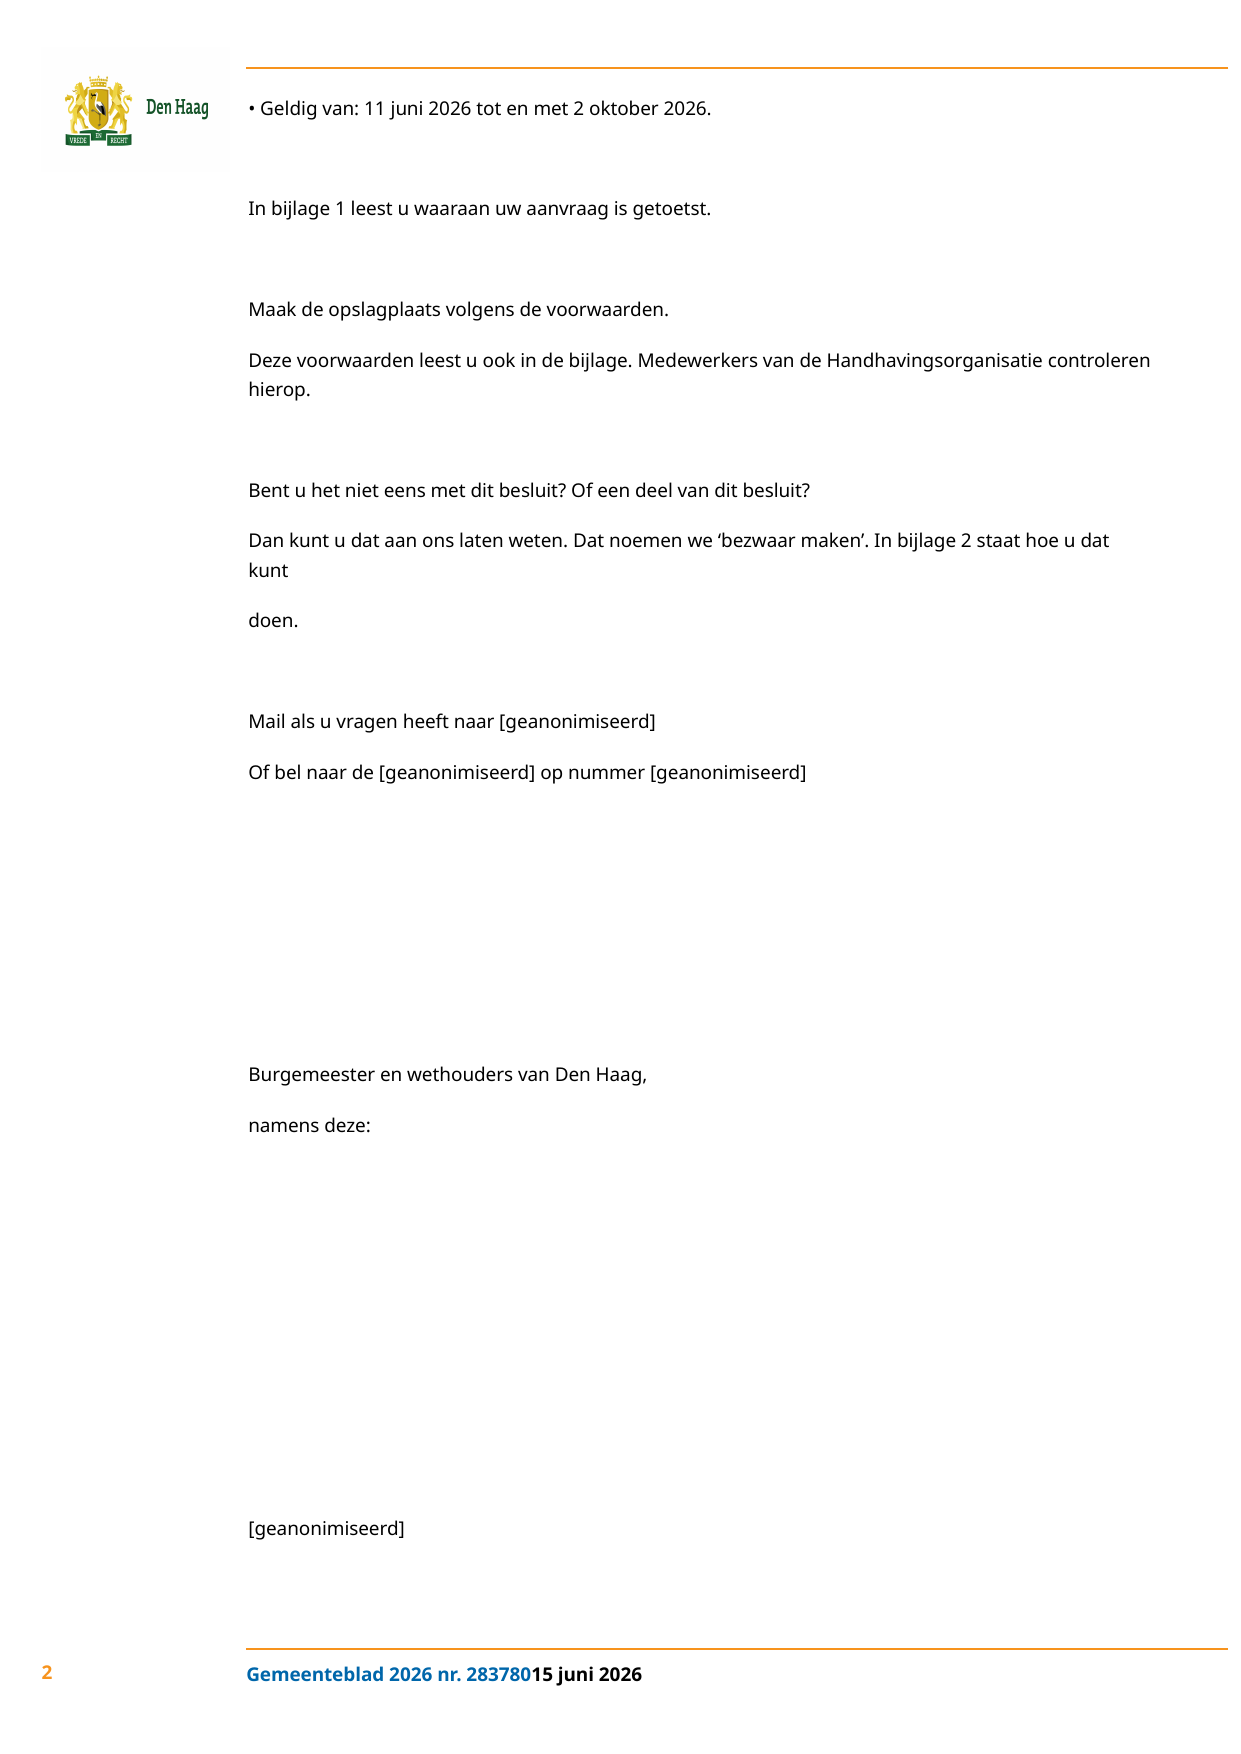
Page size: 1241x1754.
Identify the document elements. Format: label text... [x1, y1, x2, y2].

text • Geldig van: 11 juni 2026 tot en met 2 oktober 2026. [248, 95, 1152, 121]
text Maak de opslagplaats volgens de voorwaarden. [248, 296, 1152, 322]
text Mail als u vragen heeft naar [geanonimiseerd] [248, 708, 1152, 734]
text In bijlage 1 leest u waaraan uw aanvraag is getoetst. [248, 196, 1152, 221]
text doen. [248, 608, 1152, 633]
text [geanonimiseerd] [248, 1515, 1152, 1541]
text Of bel naar de [geanonimiseerd] op nummer [geanonimiseerd] [248, 759, 1152, 785]
text namens deze: [248, 1112, 1152, 1138]
text Burgemeester en wethouders van Den Haag, [248, 1061, 1152, 1087]
text Dan kunt u dat aan ons laten weten. Dat noemen we ‘bezwaar maken’. In bijlage 2 staat hoe u dat kunt [248, 528, 1152, 583]
text Bent u het niet eens met dit besluit? Of een deel van dit besluit? [248, 477, 1152, 503]
text Deze voorwaarden leest u ook in de bijlage. Medewerkers van de Handhavingsorganisatie controleren hierop. [248, 347, 1152, 402]
picture [41, 47, 231, 172]
